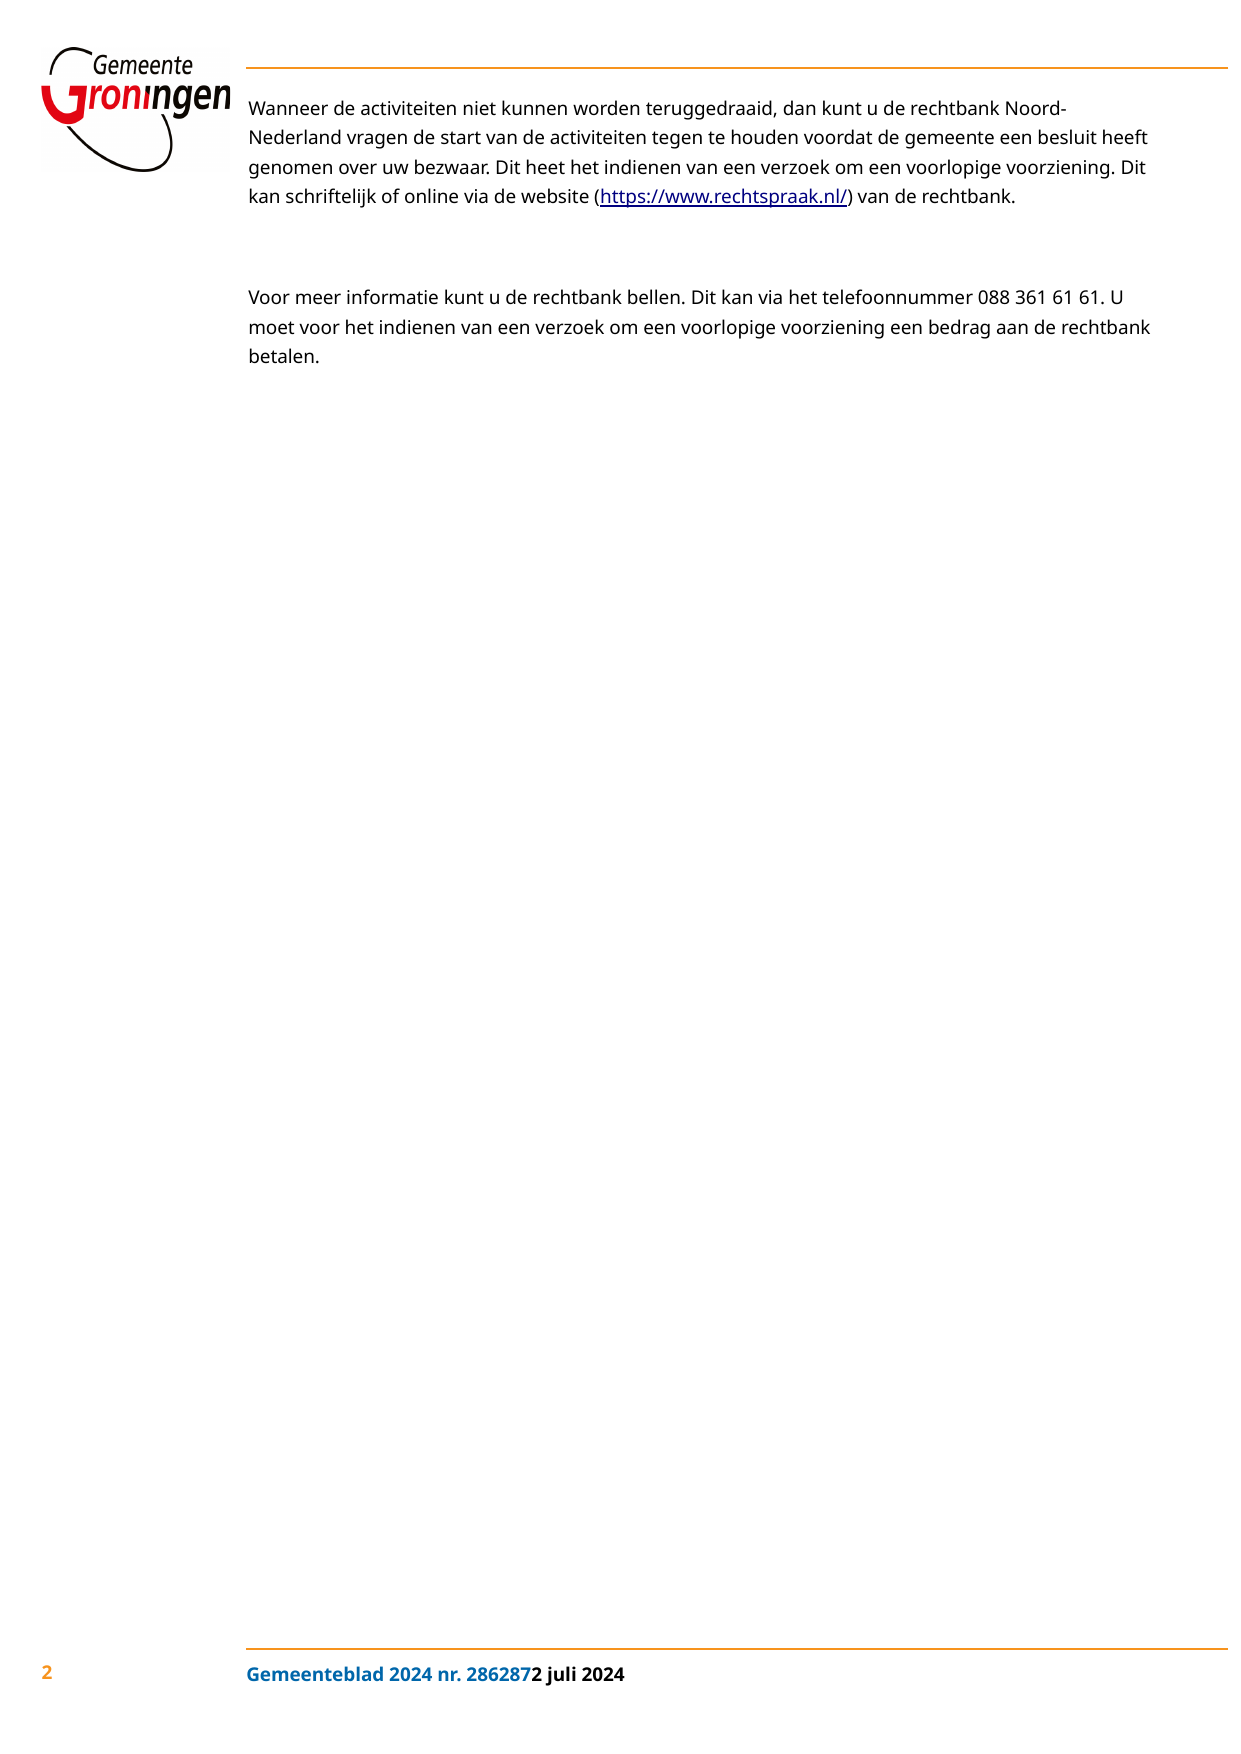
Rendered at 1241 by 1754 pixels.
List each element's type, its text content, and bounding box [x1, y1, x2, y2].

text Voor meer informatie kunt u de rechtbank bellen. Dit kan via het telefoonnummer 088 361 61 61. U moet voor het indienen van een verzoek om een voorlopige voorziening een bedrag aan de rechtbank betalen. [248, 284, 1152, 369]
text Wanneer de activiteiten niet kunnen worden teruggedraaid, dan kunt u de rechtbank Noord-Nederland vragen de start van de activiteiten tegen te houden voordat de gemeente een besluit heeft genomen over uw bezwaar. Dit heet het indienen van een verzoek om een voorlopige voorziening. Dit kan schriftelijk of online via de website (https://www.rechtspraak.nl/) van de rechtbank. [248, 95, 1152, 209]
picture [41, 47, 231, 172]
